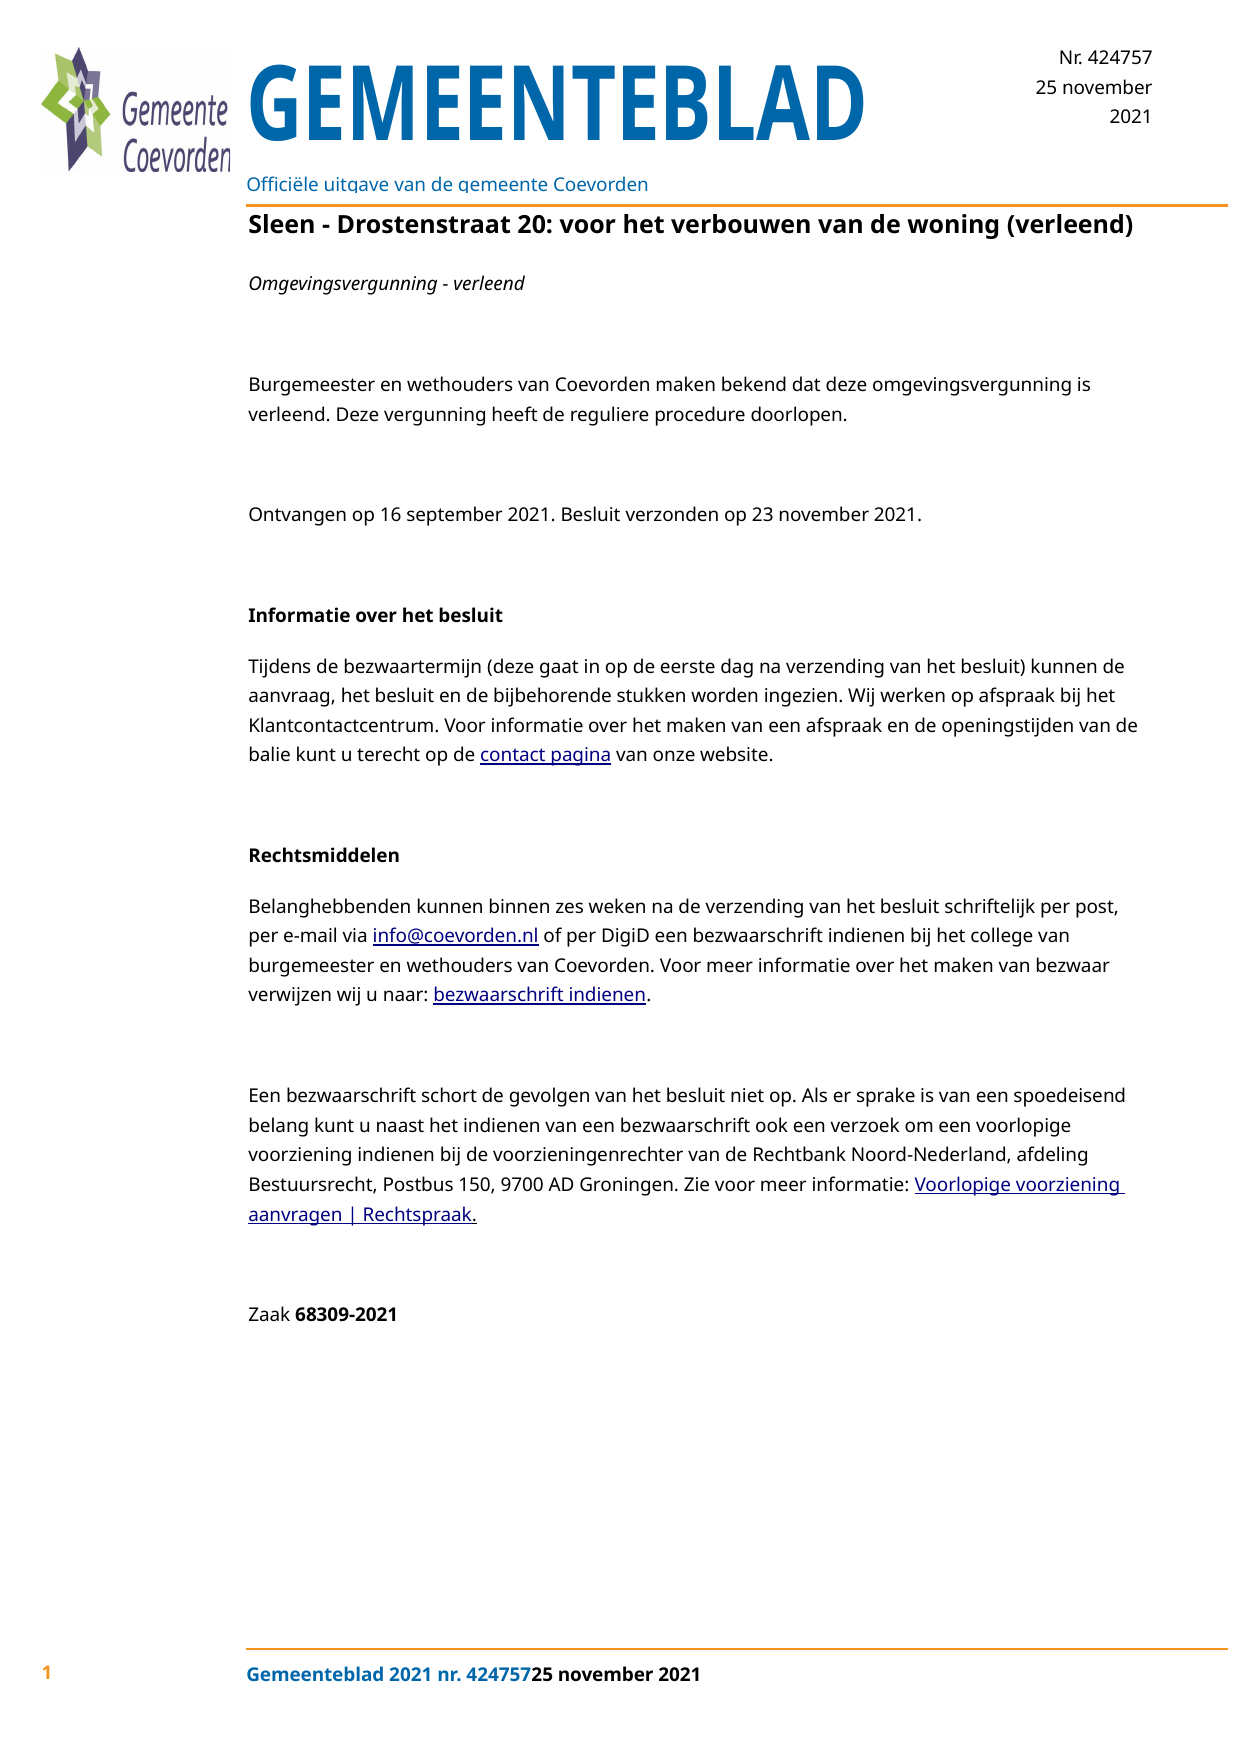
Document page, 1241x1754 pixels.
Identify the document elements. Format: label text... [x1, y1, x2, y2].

text Belanghebbenden kunnen binnen zes weken na de verzending van het besluit schriftelijk per post, per e-mail via info@coevorden.nl of per DigiD een bezwaarschrift indienen bij het college van burgemeester en wethouders van Coevorden. Voor meer informatie over het maken van bezwaar verwijzen wij u naar: bezwaarschrift indienen. [248, 893, 1152, 1007]
text Een bezwaarschrift schort de gevolgen van het besluit niet op. Als er sprake is van een spoedeisend belang kunt u naast het indienen van een bezwaarschrift ook een verzoek om een voorlopige voorziening indienen bij de voorzieningenrechter van de Rechtbank Noord-Nederland, afdeling Bestuursrecht, Postbus 150, 9700 AD Groningen. Zie voor meer informatie: Voorlopige voorziening aanvragen | Rechtspraak. [248, 1082, 1152, 1226]
text Tijdens de bezwaartermijn (deze gaat in op de eerste dag na verzending van het besluit) kunnen de aanvraag, het besluit en de bijbehorende stukken worden ingezien. Wij werken op afspraak bij het Klantcontactcentrum. Voor informatie over het maken van een afspraak en de openingstijden van de balie kunt u terecht op de contact pagina van onze website. [248, 653, 1152, 767]
picture [41, 47, 231, 172]
text Informatie over het besluit [248, 602, 1152, 628]
text Omgevingsvergunning - verleend [248, 270, 1152, 296]
text Ontvangen op 16 september 2021. Besluit verzonden op 23 november 2021. [248, 502, 1152, 527]
text Rechtsmiddelen [248, 842, 1152, 868]
text Sleen - Drostenstraat 20: voor het verbouwen van de woning (verleend) [248, 207, 1152, 241]
text Burgemeester en wethouders van Coevorden maken bekend dat deze omgevingsvergunning is verleend. Deze vergunning heeft de reguliere procedure doorlopen. [248, 371, 1152, 426]
text Zaak 68309-2021 [248, 1302, 1152, 1327]
